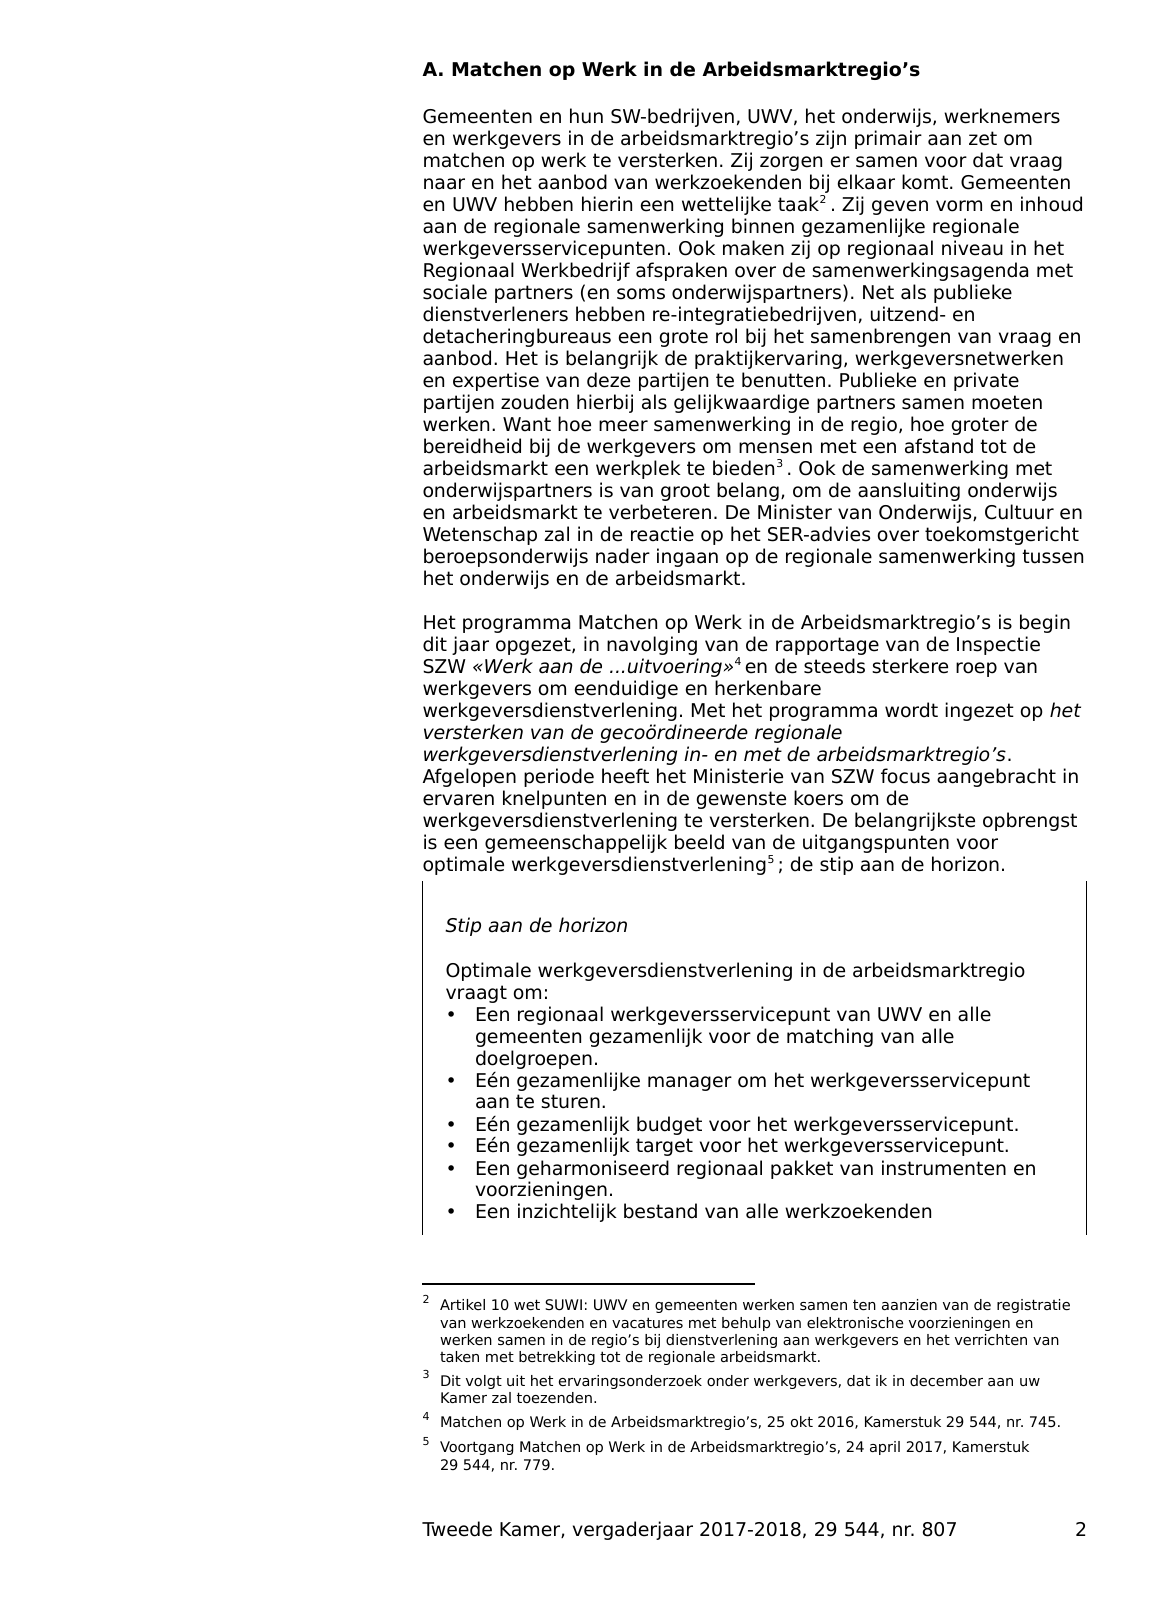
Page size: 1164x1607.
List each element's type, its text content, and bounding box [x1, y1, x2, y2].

text Matchen op Werk in de Arbeidsmarktregio’s, 25 okt 2016, Kamerstuk 29 544, nr. 745. [422, 1410, 1087, 1432]
text Het programma Matchen op Werk in de Arbeidsmarktregio’s is begin dit jaar opgezet, in navolging van de rapportage van de Inspectie SZW «Werk aan de ...uitvoering»en de steeds sterkere roep van werkgevers om eenduidige en herkenbare werkgeversdienstverlening. Met het programma wordt ingezet op het versterken van de gecoördineerde regionale werkgeversdienstverlening in- en met de arbeidsmarktregio’s. Afgelopen periode heeft het Ministerie van SZW focus aangebracht in ervaren knelpunten en in de gewenste koers om de werkgeversdienstverlening te versterken. De belangrijkste opbrengst is een gemeenschappelijk beeld van de uitgangspunten voor optimale werkgeversdienstverlening; de stip aan de horizon. [422, 612, 1087, 876]
table_header Stip aan de horizon Optimale werkgeversdienstverlening in de arbeidsmarktregio vraagt om: • Een regionaal werkgeversservicepunt van UWV en alle gemeenten gezamenlijk voor de matching van alle doelgroepen. • Eén gezamenlijke manager om het werkgeversservicepunt aan te sturen. • Eén gezamenlijk budget voor het werkgeversservicepunt. • Eén gezamenlijk target voor het werkgeversservicepunt. • Een geharmoniseerd regionaal pakket van instrumenten en voorzieningen. • Een inzichtelijk bestand van alle werkzoekenden [423, 881, 1086, 1235]
subtitle A. Matchen op Werk in de Arbeidsmarktregio’s [422, 59, 1087, 81]
text Artikel 10 wet SUWI: UWV en gemeenten werken samen ten aanzien van de registratie van werkzoekenden en vacatures met behulp van elektronische voorzieningen en werken samen in de regio’s bij dienstverlening aan werkgevers en het verrichten van taken met betrekking tot de regionale arbeidsmarkt. [422, 1293, 1087, 1366]
text Dit volgt uit het ervaringsonderzoek onder werkgevers, dat ik in december aan uw Kamer zal toezenden. [422, 1368, 1087, 1407]
text Gemeenten en hun SW-bedrijven, UWV, het onderwijs, werknemers en werkgevers in de arbeidsmarktregio’s zijn primair aan zet om matchen op werk te versterken. Zij zorgen er samen voor dat vraag naar en het aanbod van werkzoekenden bij elkaar komt. Gemeenten en UWV hebben hierin een wettelijke taak. Zij geven vorm en inhoud aan de regionale samenwerking binnen gezamenlijke regionale werkgeversservicepunten. Ook maken zij op regionaal niveau in het Regionaal Werkbedrijf afspraken over de samenwerkingsagenda met sociale partners (en soms onderwijspartners). Net als publieke dienstverleners hebben re-integratiebedrijven, uitzend- en detacheringbureaus een grote rol bij het samenbrengen van vraag en aanbod. Het is belangrijk de praktijkervaring, werkgeversnetwerken en expertise van deze partijen te benutten. Publieke en private partijen zouden hierbij als gelijkwaardige partners samen moeten werken. Want hoe meer samenwerking in de regio, hoe groter de bereidheid bij de werkgevers om mensen met een afstand tot de arbeidsmarkt een werkplek te bieden. Ook de samenwerking met onderwijspartners is van groot belang, om de aansluiting onderwijs en arbeidsmarkt te verbeteren. De Minister van Onderwijs, Cultuur en Wetenschap zal in de reactie op het SER-advies over toekomstgericht beroepsonderwijs nader ingaan op de regionale samenwerking tussen het onderwijs en de arbeidsmarkt. [422, 106, 1087, 589]
text Voortgang Matchen op Werk in de Arbeidsmarktregio’s, 24 april 2017, Kamerstuk 29 544, nr. 779. [422, 1435, 1087, 1474]
